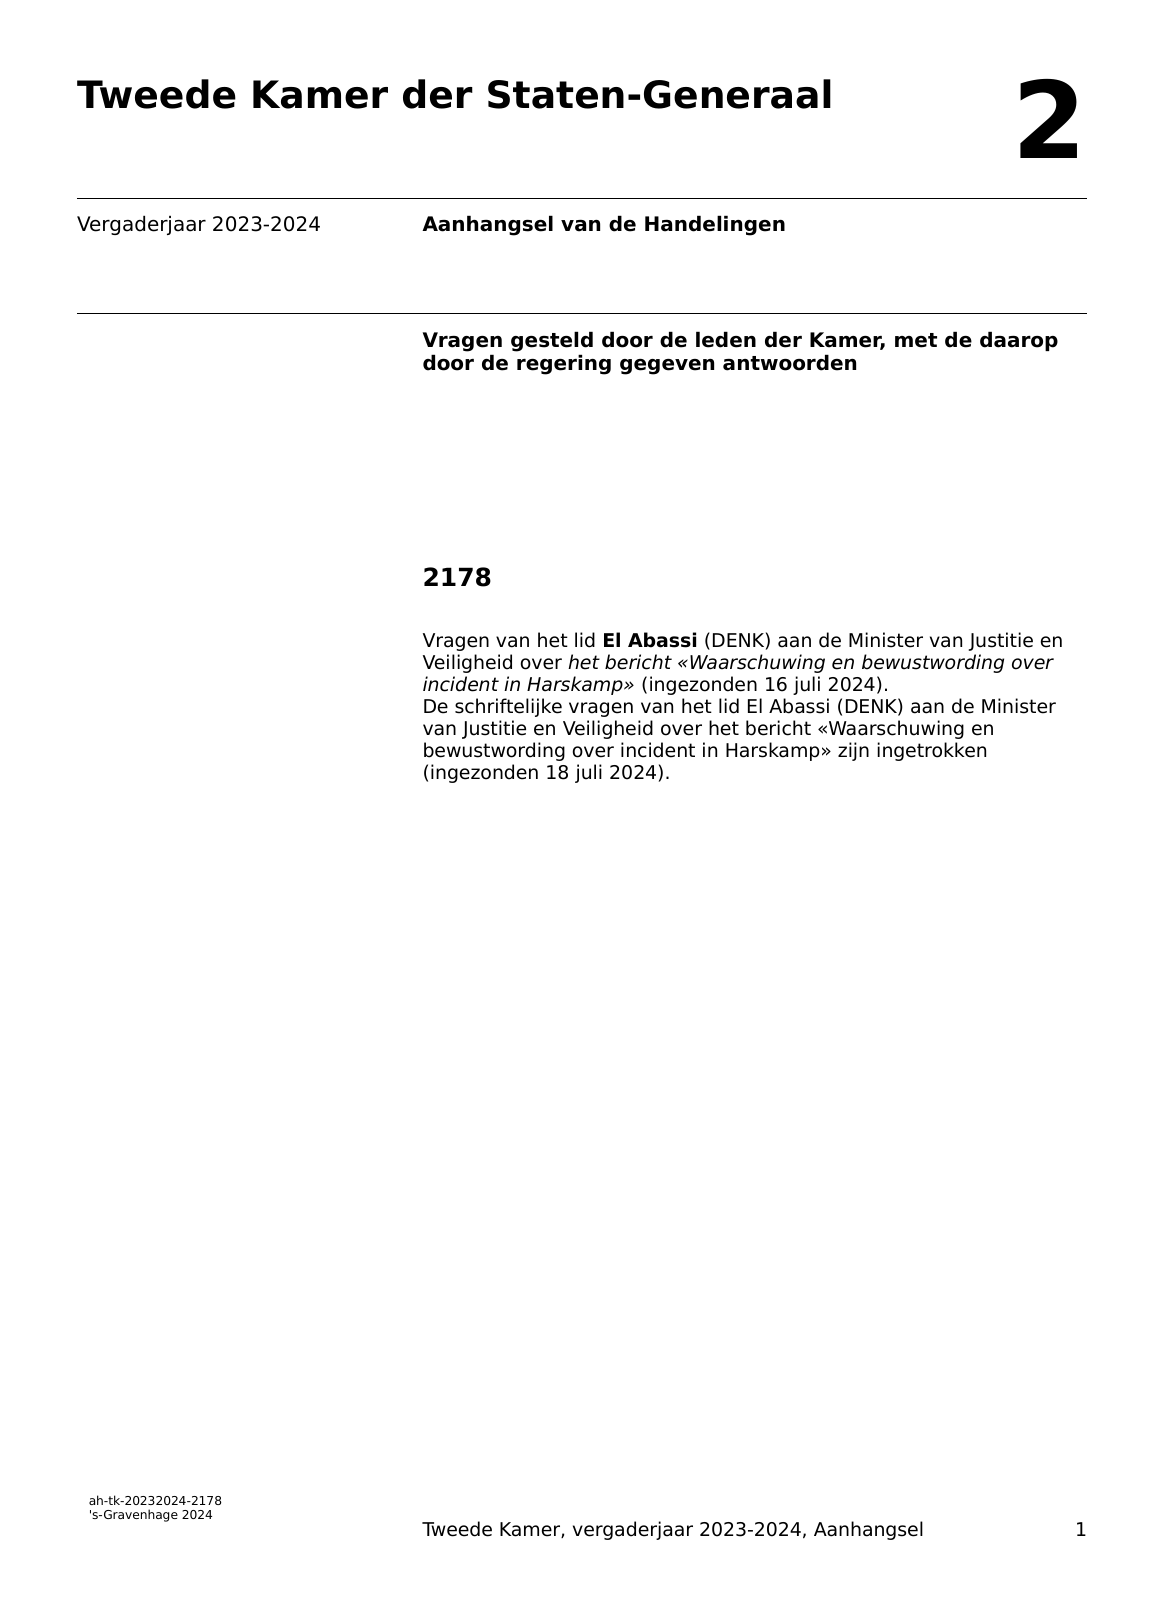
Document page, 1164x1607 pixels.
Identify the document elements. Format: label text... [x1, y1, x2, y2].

text Vragen van het lid El Abassi (DENK) aan de Minister van Justitie en Veiligheid over het bericht «Waarschuwing en bewustwording over incident in Harskamp» (ingezonden 16 juli 2024). [422, 630, 1087, 696]
table_cell [77, 314, 422, 375]
text De schriftelijke vragen van het lid El Abassi (DENK) aan de Minister van Justitie en Veiligheid over het bericht «Waarschuwing en bewustwording over incident in Harskamp» zijn ingetrokken (ingezonden 18 juli 2024). [422, 696, 1087, 784]
text 's-Gravenhage 2024 [88, 1508, 323, 1522]
text 2178 [422, 563, 1087, 592]
table_cell Vragen gesteld door de leden der Kamer, met de daarop door de regering gegeven antwoorden [422, 314, 1087, 375]
table_cell Aanhangsel van de Handelingen [422, 199, 1087, 313]
text ah-tk-20232024-2178 [88, 1494, 323, 1508]
table_header 2 [886, 59, 1087, 198]
table_cell Vergaderjaar 2023-2024 [77, 199, 422, 313]
table_header Tweede Kamer der Staten-Generaal [77, 59, 886, 198]
